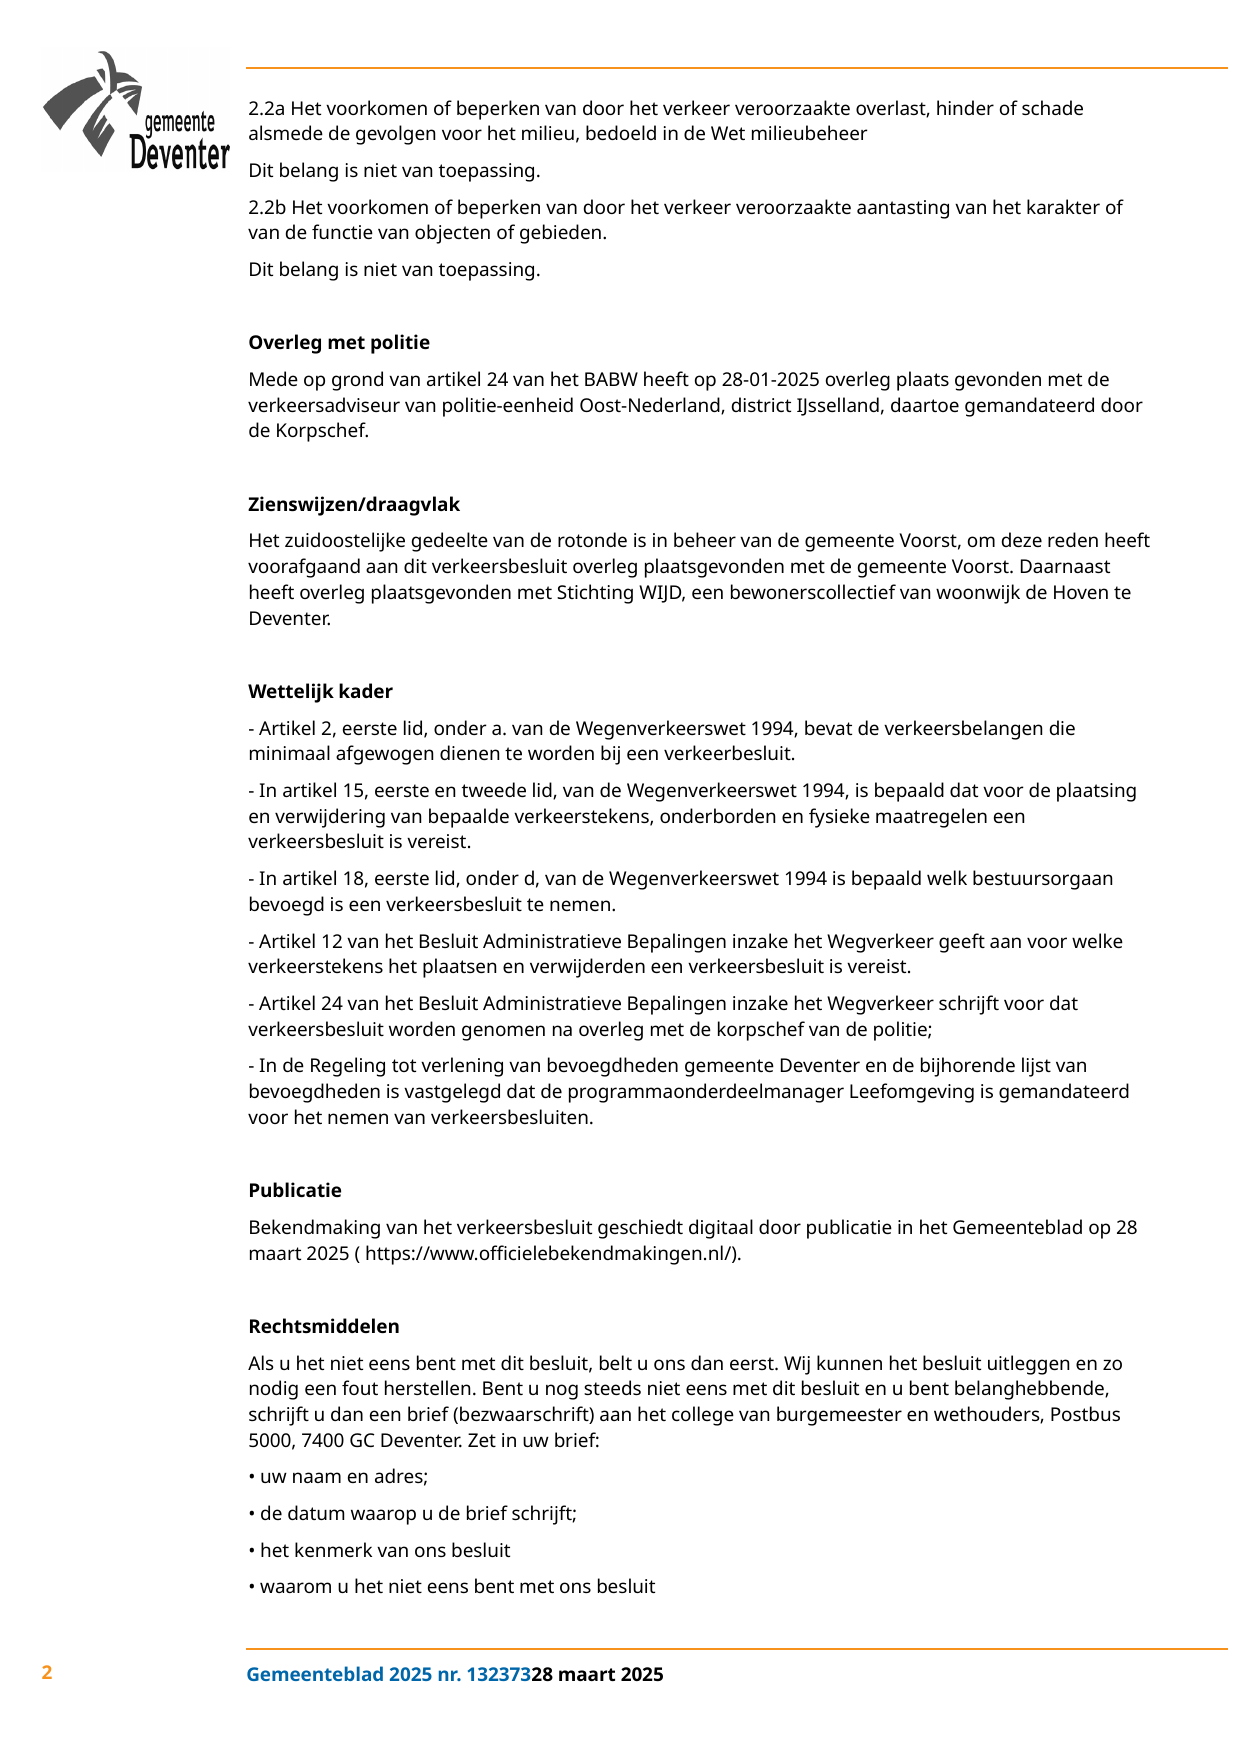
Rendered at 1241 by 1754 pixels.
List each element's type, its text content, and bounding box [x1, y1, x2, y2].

text - Artikel 12 van het Besluit Administratieve Bepalingen inzake het Wegverkeer geeft aan voor welke verkeerstekens het plaatsen en verwijderden een verkeersbesluit is vereist. [248, 928, 1152, 979]
text Mede op grond van artikel 24 van het BABW heeft op 28-01-2025 overleg plaats gevonden met de verkeersadviseur van politie-eenheid Oost-Nederland, district IJsselland, daartoe gemandateerd door de Korpschef. [248, 366, 1152, 443]
text - In artikel 15, eerste en tweede lid, van de Wegenverkeerswet 1994, is bepaald dat voor de plaatsing en verwijdering van bepaalde verkeerstekens, onderborden en fysieke maatregelen een verkeersbesluit is vereist. [248, 777, 1152, 854]
text • uw naam en adres; [248, 1464, 1152, 1489]
text • de datum waarop u de brief schrijft; [248, 1500, 1152, 1526]
text • het kenmerk van ons besluit [248, 1537, 1152, 1563]
text Wettelijk kader [248, 678, 1152, 704]
text Als u het niet eens bent met dit besluit, belt u ons dan eerst. Wij kunnen het besluit uitleggen en zo nodig een fout herstellen. Bent u nog steeds niet eens met dit besluit en u bent belanghebbende, schrijft u dan een brief (bezwaarschrift) aan het college van burgemeester en wethouders, Postbus 5000, 7400 GC Deventer. Zet in uw brief: [248, 1350, 1152, 1453]
text Dit belang is niet van toepassing. [248, 256, 1152, 282]
text - In de Regeling tot verlening van bevoegdheden gemeente Deventer en de bijhorende lijst van bevoegdheden is vastgelegd dat de programmaonderdeelmanager Leefomgeving is gemandateerd voor het nemen van verkeersbesluiten. [248, 1053, 1152, 1130]
text Zienswijzen/draagvlak [248, 491, 1152, 517]
picture [41, 47, 231, 172]
text - Artikel 2, eerste lid, onder a. van de Wegenverkeerswet 1994, bevat de verkeersbelangen die minimaal afgewogen dienen te worden bij een verkeerbesluit. [248, 715, 1152, 766]
text Dit belang is niet van toepassing. [248, 157, 1152, 183]
text - Artikel 24 van het Besluit Administratieve Bepalingen inzake het Wegverkeer schrijft voor dat verkeersbesluit worden genomen na overleg met de korpschef van de politie; [248, 990, 1152, 1042]
text - In artikel 18, eerste lid, onder d, van de Wegenverkeerswet 1994 is bepaald welk bestuursorgaan bevoegd is een verkeersbesluit te nemen. [248, 865, 1152, 917]
text 2.2b Het voorkomen of beperken van door het verkeer veroorzaakte aantasting van het karakter of van de functie van objecten of gebieden. [248, 194, 1152, 245]
text 2.2a Het voorkomen of beperken van door het verkeer veroorzaakte overlast, hinder of schade alsmede de gevolgen voor het milieu, bedoeld in de Wet milieubeheer [248, 95, 1152, 146]
text Rechtsmiddelen [248, 1313, 1152, 1339]
text Publicatie [248, 1177, 1152, 1203]
text Het zuidoostelijke gedeelte van de rotonde is in beheer van de gemeente Voorst, om deze reden heeft voorafgaand aan dit verkeersbesluit overleg plaatsgevonden met de gemeente Voorst. Daarnaast heeft overleg plaatsgevonden met Stichting WIJD, een bewonerscollectief van woonwijk de Hoven te Deventer. [248, 528, 1152, 631]
text • waarom u het niet eens bent met ons besluit [248, 1574, 1152, 1599]
text Bekendmaking van het verkeersbesluit geschiedt digitaal door publicatie in het Gemeenteblad op 28 maart 2025 ( https://www.officielebekendmakingen.nl/). [248, 1214, 1152, 1266]
text Overleg met politie [248, 329, 1152, 355]
